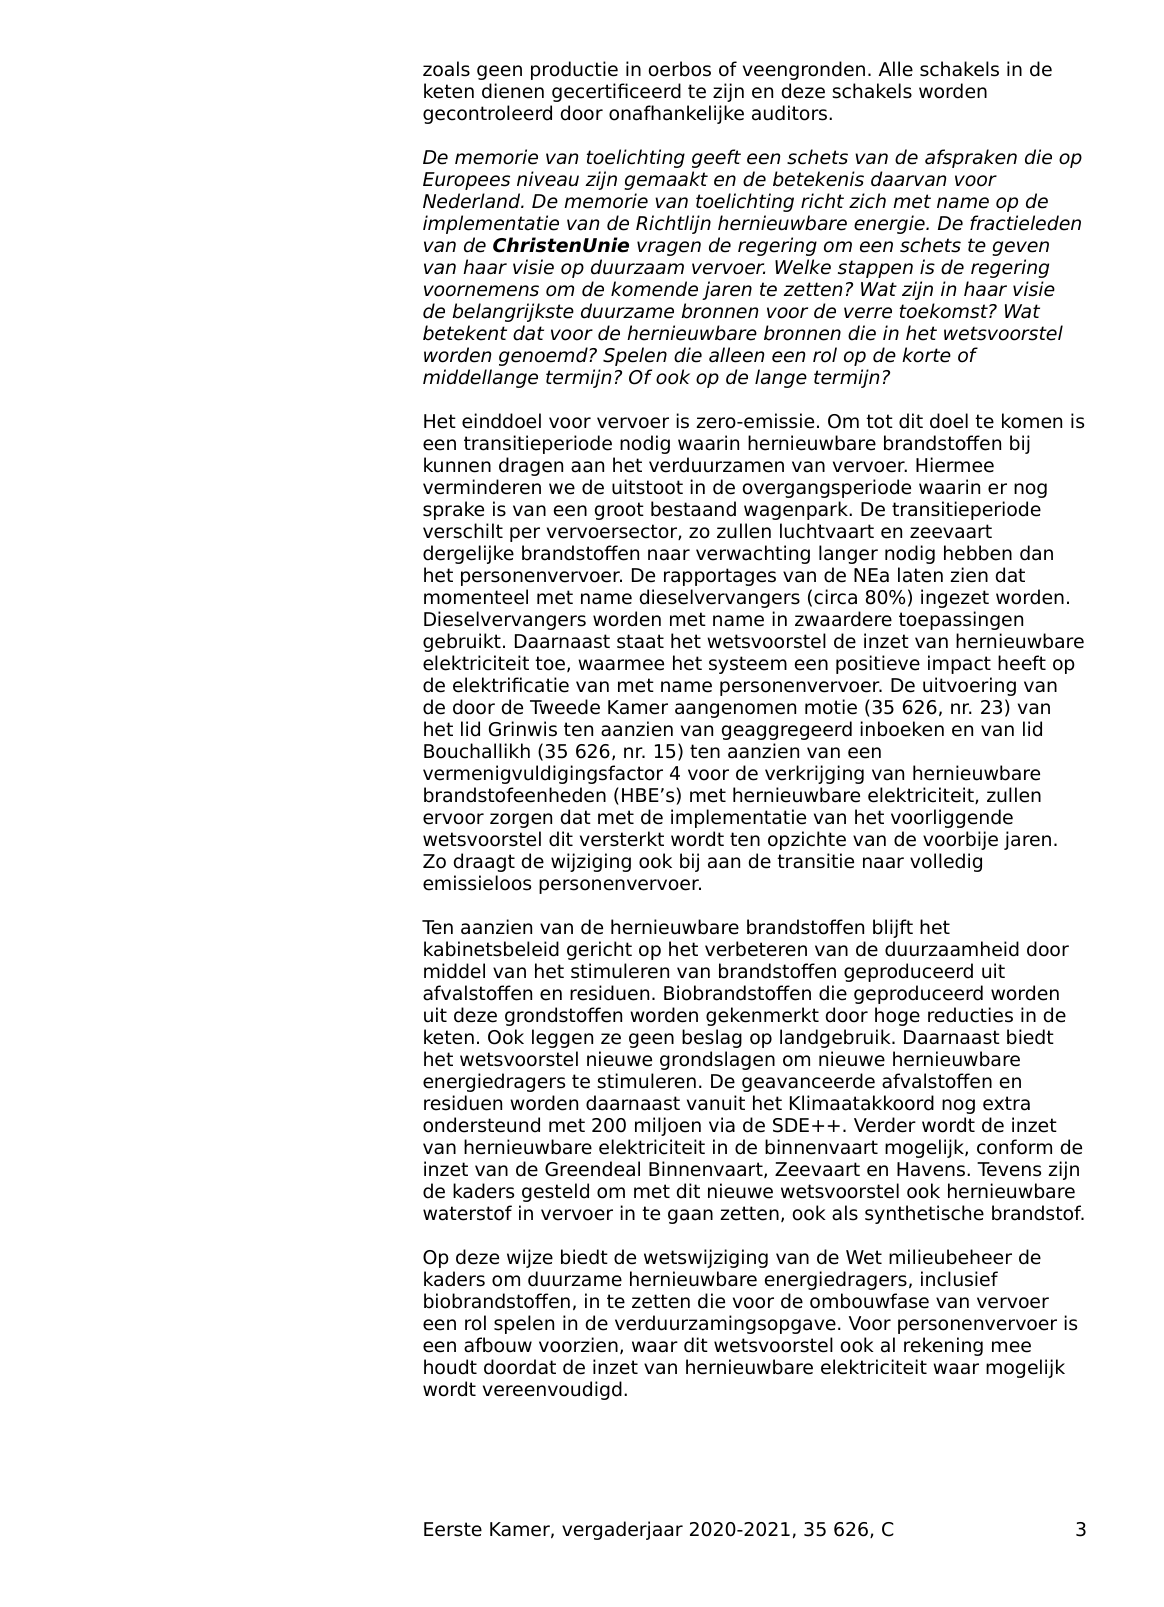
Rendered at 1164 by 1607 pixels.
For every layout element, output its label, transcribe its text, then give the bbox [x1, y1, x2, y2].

text Op deze wijze biedt de wetswijziging van de Wet milieubeheer de kaders om duurzame hernieuwbare energiedragers, inclusief biobrandstoffen, in te zetten die voor de ombouwfase van vervoer een rol spelen in de verduurzamingsopgave. Voor personenvervoer is een afbouw voorzien, waar dit wetsvoorstel ook al rekening mee houdt doordat de inzet van hernieuwbare elektriciteit waar mogelijk wordt vereenvoudigd. [422, 1247, 1087, 1401]
text Het einddoel voor vervoer is zero-emissie. Om tot dit doel te komen is een transitieperiode nodig waarin hernieuwbare brandstoffen bij kunnen dragen aan het verduurzamen van vervoer. Hiermee verminderen we de uitstoot in de overgangsperiode waarin er nog sprake is van een groot bestaand wagenpark. De transitieperiode verschilt per vervoersector, zo zullen luchtvaart en zeevaart dergelijke brandstoffen naar verwachting langer nodig hebben dan het personenvervoer. De rapportages van de NEa laten zien dat momenteel met name dieselvervangers (circa 80%) ingezet worden. Dieselvervangers worden met name in zwaardere toepassingen gebruikt. Daarnaast staat het wetsvoorstel de inzet van hernieuwbare elektriciteit toe, waarmee het systeem een positieve impact heeft op de elektrificatie van met name personenvervoer. De uitvoering van de door de Tweede Kamer aangenomen motie (35 626, nr. 23) van het lid Grinwis ten aanzien van geaggregeerd inboeken en van lid Bouchallikh (35 626, nr. 15) ten aanzien van een vermenigvuldigingsfactor 4 voor de verkrijging van hernieuwbare brandstofeenheden (HBE’s) met hernieuwbare elektriciteit, zullen ervoor zorgen dat met de implementatie van het voorliggende wetsvoorstel dit versterkt wordt ten opzichte van de voorbije jaren. Zo draagt de wijziging ook bij aan de transitie naar volledig emissieloos personenvervoer. [422, 411, 1087, 895]
text De memorie van toelichting geeft een schets van de afspraken die op Europees niveau zijn gemaakt en de betekenis daarvan voor Nederland. De memorie van toelichting richt zich met name op de implementatie van de Richtlijn hernieuwbare energie. De fractieleden van de ChristenUnie vragen de regering om een schets te geven van haar visie op duurzaam vervoer. Welke stappen is de regering voornemens om de komende jaren te zetten? Wat zijn in haar visie de belangrijkste duurzame bronnen voor de verre toekomst? Wat betekent dat voor de hernieuwbare bronnen die in het wetsvoorstel worden genoemd? Spelen die alleen een rol op de korte of middellange termijn? Of ook op de lange termijn? [422, 147, 1087, 389]
text Ten aanzien van de hernieuwbare brandstoffen blijft het kabinetsbeleid gericht op het verbeteren van de duurzaamheid door middel van het stimuleren van brandstoffen geproduceerd uit afvalstoffen en residuen. Biobrandstoffen die geproduceerd worden uit deze grondstoffen worden gekenmerkt door hoge reducties in de keten. Ook leggen ze geen beslag op landgebruik. Daarnaast biedt het wetsvoorstel nieuwe grondslagen om nieuwe hernieuwbare energiedragers te stimuleren. De geavanceerde afvalstoffen en residuen worden daarnaast vanuit het Klimaatakkoord nog extra ondersteund met 200 miljoen via de SDE++. Verder wordt de inzet van hernieuwbare elektriciteit in de binnenvaart mogelijk, conform de inzet van de Greendeal Binnenvaart, Zeevaart en Havens. Tevens zijn de kaders gesteld om met dit nieuwe wetsvoorstel ook hernieuwbare waterstof in vervoer in te gaan zetten, ook als synthetische brandstof. [422, 917, 1087, 1224]
text zoals geen productie in oerbos of veengronden. Alle schakels in de keten dienen gecertificeerd te zijn en deze schakels worden gecontroleerd door onafhankelijke auditors. [422, 59, 1087, 125]
